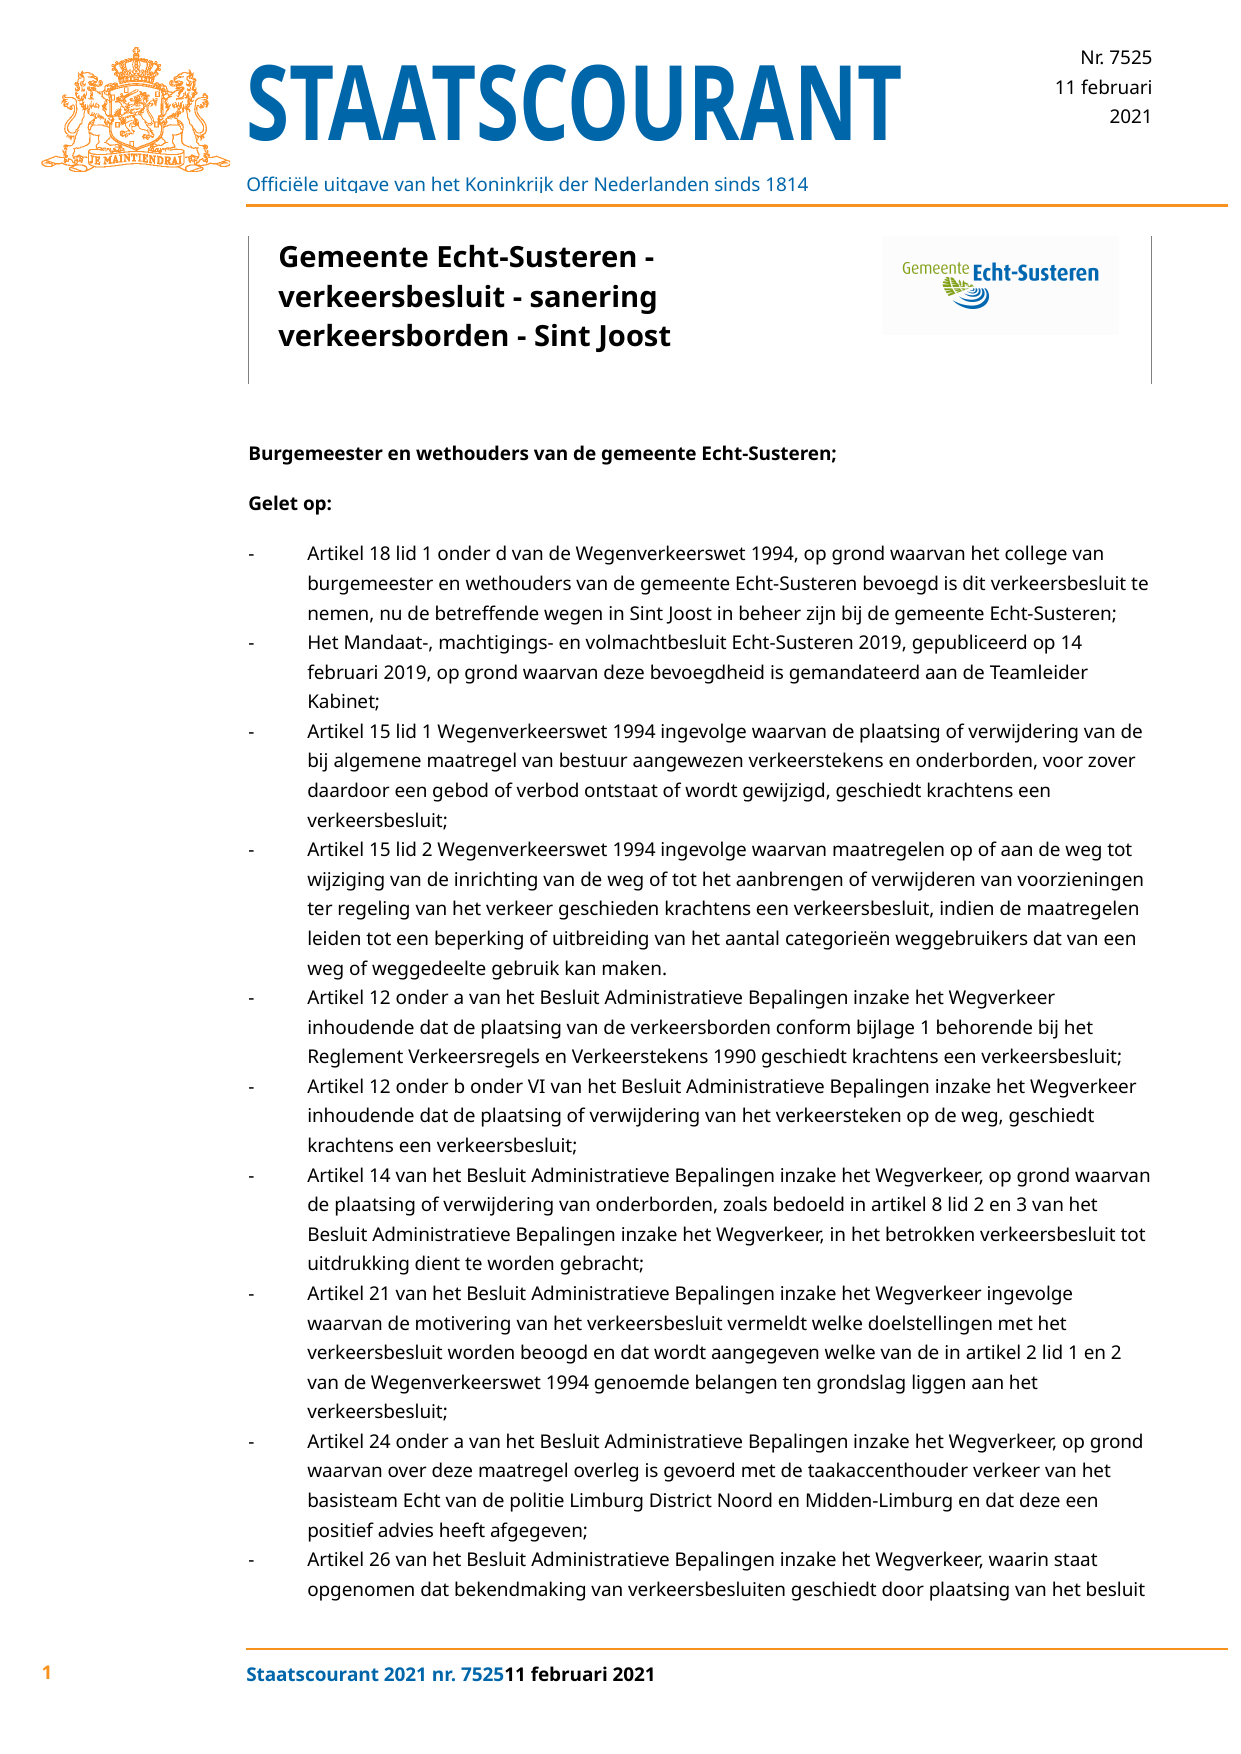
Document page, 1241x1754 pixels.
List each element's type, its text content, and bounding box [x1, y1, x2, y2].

list Artikel 15 lid 2 Wegenverkeerswet 1994 ingevolge waarvan maatregelen op of aan de weg tot wijziging van de inrichting van de weg of tot het aanbrengen of verwijderen van voorzieningen ter regeling van het verkeer geschieden krachtens een verkeersbesluit, indien de maatregelen leiden tot een beperking of uitbreiding van het aantal categorieën weggebruikers dat van een weg of weggedeelte gebruik kan maken. [248, 836, 1152, 980]
list Artikel 14 van het Besluit Administratieve Bepalingen inzake het Wegverkeer, op grond waarvan de plaatsing of verwijdering van onderborden, zoals bedoeld in artikel 8 lid 2 en 3 van het Besluit Administratieve Bepalingen inzake het Wegverkeer, in het betrokken verkeersbesluit tot uitdrukking dient te worden gebracht; [248, 1162, 1152, 1276]
list Artikel 18 lid 1 onder d van de Wegenverkeerswet 1994, op grond waarvan het college van burgemeester en wethouders van de gemeente Echt-Susteren bevoegd is dit verkeersbesluit te nemen, nu de betreffende wegen in Sint Joost in beheer zijn bij de gemeente Echt-Susteren; [248, 541, 1152, 625]
table_header [850, 236, 1151, 384]
list Artikel 26 van het Besluit Administratieve Bepalingen inzake het Wegverkeer, waarin staat opgenomen dat bekendmaking van verkeersbesluiten geschiedt door plaatsing van het besluit [248, 1546, 1152, 1602]
table_header Gemeente Echt-Susteren - verkeersbesluit - sanering verkeersborden - Sint Joost [249, 236, 850, 384]
list Het Mandaat-, machtigings- en volmachtbesluit Echt-Susteren 2019, gepubliceerd op 14 februari 2019, op grond waarvan deze bevoegdheid is gemandateerd aan de Teamleider Kabinet; [248, 629, 1152, 714]
list Artikel 15 lid 1 Wegenverkeerswet 1994 ingevolge waarvan de plaatsing of verwijdering van de bij algemene maatregel van bestuur aangewezen verkeerstekens en onderborden, voor zover daardoor een gebod of verbod ontstaat of wordt gewijzigd, geschiedt krachtens een verkeersbesluit; [248, 718, 1152, 832]
text Burgemeester en wethouders van de gemeente Echt-Susteren; [248, 440, 1152, 465]
list Artikel 12 onder b onder VI van het Besluit Administratieve Bepalingen inzake het Wegverkeer inhoudende dat de plaatsing of verwijdering van het verkeersteken op de weg, geschiedt krachtens een verkeersbesluit; [248, 1073, 1152, 1158]
list Artikel 12 onder a van het Besluit Administratieve Bepalingen inzake het Wegverkeer inhoudende dat de plaatsing van de verkeersborden conform bijlage 1 behorende bij het Reglement Verkeersregels en Verkeerstekens 1990 geschiedt krachtens een verkeersbesluit; [248, 984, 1152, 1069]
text Gelet op: [248, 490, 1152, 516]
picture [882, 236, 1119, 335]
list Artikel 21 van het Besluit Administratieve Bepalingen inzake het Wegverkeer ingevolge waarvan de motivering van het verkeersbesluit vermeldt welke doelstellingen met het verkeersbesluit worden beoogd en dat wordt aangegeven welke van de in artikel 2 lid 1 en 2 van de Wegenverkeerswet 1994 genoemde belangen ten grondslag liggen aan het verkeersbesluit; [248, 1280, 1152, 1424]
picture [41, 47, 231, 172]
list Artikel 24 onder a van het Besluit Administratieve Bepalingen inzake het Wegverkeer, op grond waarvan over deze maatregel overleg is gevoerd met de taakaccenthouder verkeer van het basisteam Echt van de politie Limburg District Noord en Midden-Limburg en dat deze een positief advies heeft afgegeven; [248, 1428, 1152, 1542]
